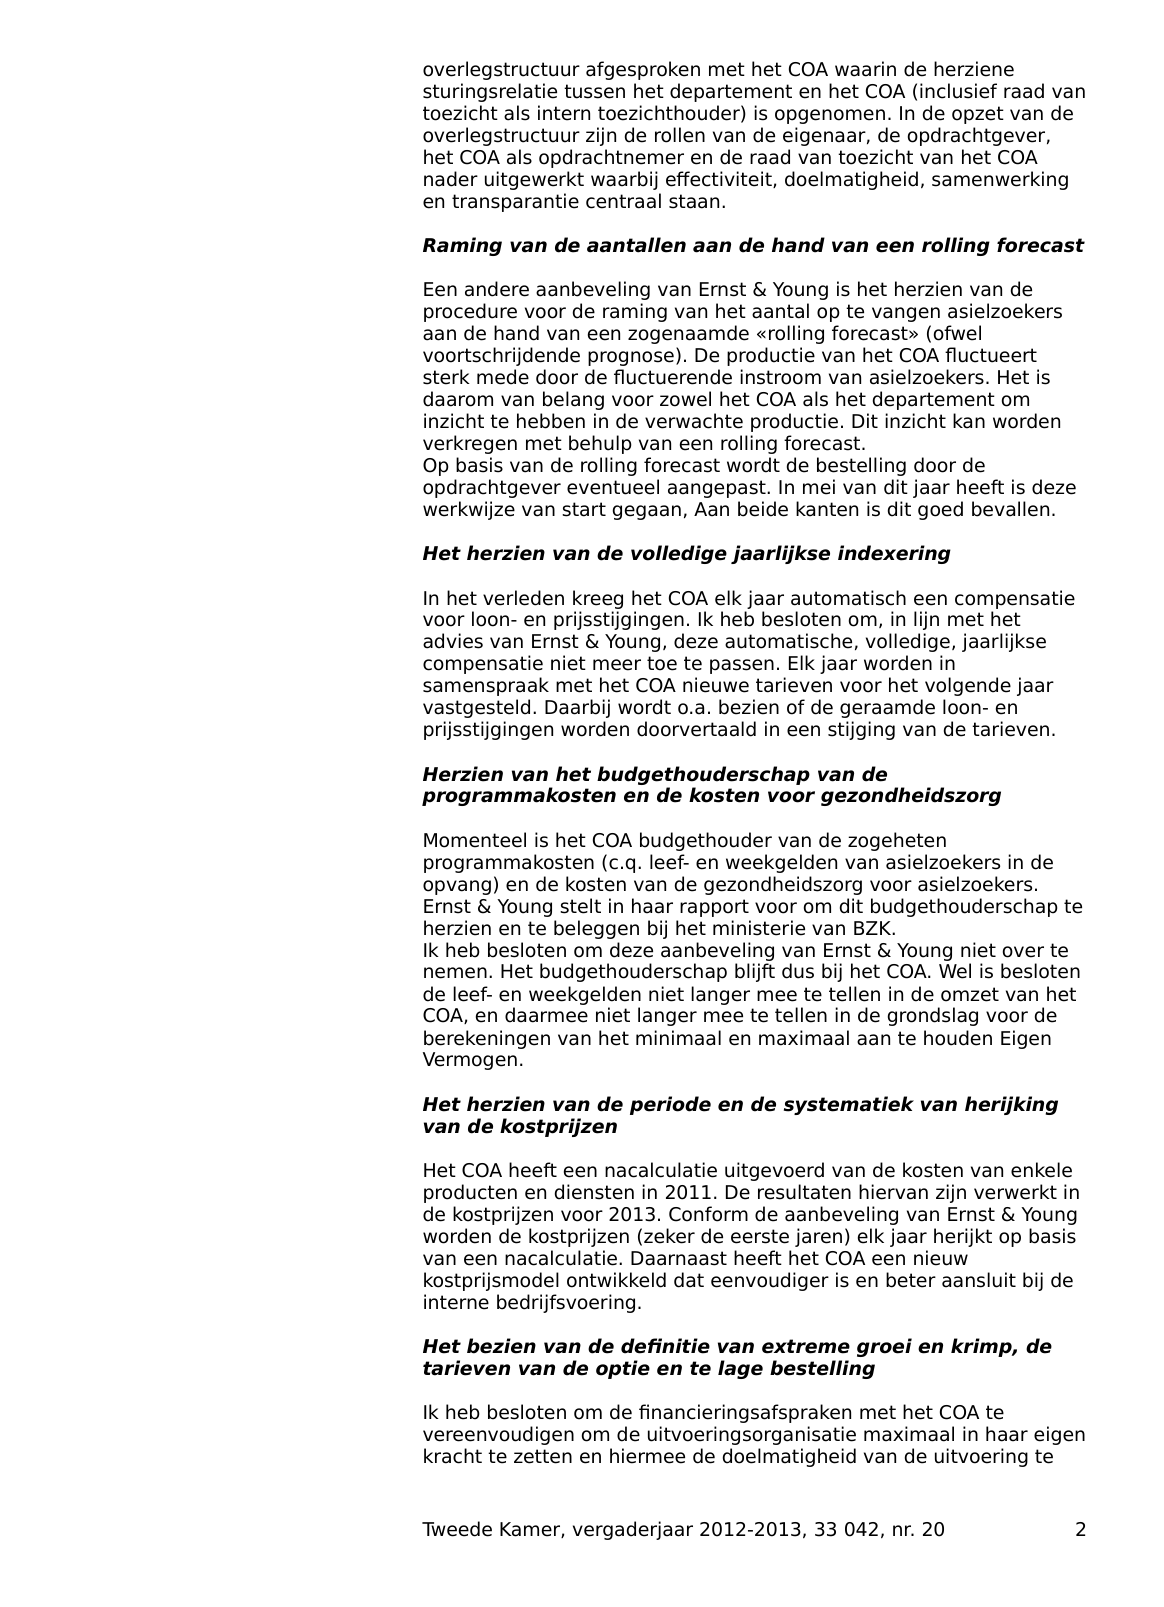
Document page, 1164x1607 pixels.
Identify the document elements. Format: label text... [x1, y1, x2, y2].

text Op basis van de rolling forecast wordt de bestelling door de opdrachtgever eventueel aangepast. In mei van dit jaar heeft is deze werkwijze van start gegaan, Aan beide kanten is dit goed bevallen. [422, 455, 1087, 521]
subtitle Het herzien van de periode en de systematiek van herijking van de kostprijzen [422, 1093, 1087, 1137]
text In het verleden kreeg het COA elk jaar automatisch een compensatie voor loon- en prijsstijgingen. Ik heb besloten om, in lijn met het advies van Ernst & Young, deze automatische, volledige, jaarlijkse compensatie niet meer toe te passen. Elk jaar worden in samenspraak met het COA nieuwe tarieven voor het volgende jaar vastgesteld. Daarbij wordt o.a. bezien of de geraamde loon- en prijsstijgingen worden doorvertaald in een stijging van de tarieven. [422, 587, 1087, 741]
subtitle Raming van de aantallen aan de hand van een rolling forecast [422, 235, 1087, 257]
subtitle Het bezien van de definitie van extreme groei en krimp, de tarieven van de optie en te lage bestelling [422, 1336, 1087, 1380]
text overlegstructuur afgesproken met het COA waarin de herziene sturingsrelatie tussen het departement en het COA (inclusief raad van toezicht als intern toezichthouder) is opgenomen. In de opzet van de overlegstructuur zijn de rollen van de eigenaar, de opdrachtgever, het COA als opdrachtnemer en de raad van toezicht van het COA nader uitgewerkt waarbij effectiviteit, doelmatigheid, samenwerking en transparantie centraal staan. [422, 59, 1087, 213]
text Ik heb besloten om de financieringsafspraken met het COA te vereenvoudigen om de uitvoeringsorganisatie maximaal in haar eigen kracht te zetten en hiermee de doelmatigheid van de uitvoering te [422, 1402, 1087, 1468]
subtitle Herzien van het budgethouderschap van de programmakosten en de kosten voor gezondheidszorg [422, 763, 1087, 807]
subtitle Het herzien van de volledige jaarlijkse indexering [422, 543, 1087, 565]
text Een andere aanbeveling van Ernst & Young is het herzien van de procedure voor de raming van het aantal op te vangen asielzoekers aan de hand van een zogenaamde «rolling forecast» (ofwel voortschrijdende prognose). De productie van het COA fluctueert sterk mede door de fluctuerende instroom van asielzoekers. Het is daarom van belang voor zowel het COA als het departement om inzicht te hebben in de verwachte productie. Dit inzicht kan worden verkregen met behulp van een rolling forecast. [422, 279, 1087, 455]
text Momenteel is het COA budgethouder van de zogeheten programmakosten (c.q. leef- en weekgelden van asielzoekers in de opvang) en de kosten van de gezondheidszorg voor asielzoekers. Ernst & Young stelt in haar rapport voor om dit budgethouderschap te herzien en te beleggen bij het ministerie van BZK. [422, 829, 1087, 939]
text Het COA heeft een nacalculatie uitgevoerd van de kosten van enkele producten en diensten in 2011. De resultaten hiervan zijn verwerkt in de kostprijzen voor 2013. Conform de aanbeveling van Ernst & Young worden de kostprijzen (zeker de eerste jaren) elk jaar herijkt op basis van een nacalculatie. Daarnaast heeft het COA een nieuw kostprijsmodel ontwikkeld dat eenvoudiger is en beter aansluit bij de interne bedrijfsvoering. [422, 1160, 1087, 1313]
text Ik heb besloten om deze aanbeveling van Ernst & Young niet over te nemen. Het budgethouderschap blijft dus bij het COA. Wel is besloten de leef- en weekgelden niet langer mee te tellen in de omzet van het COA, en daarmee niet langer mee te tellen in de grondslag voor de berekeningen van het minimaal en maximaal aan te houden Eigen Vermogen. [422, 939, 1087, 1071]
